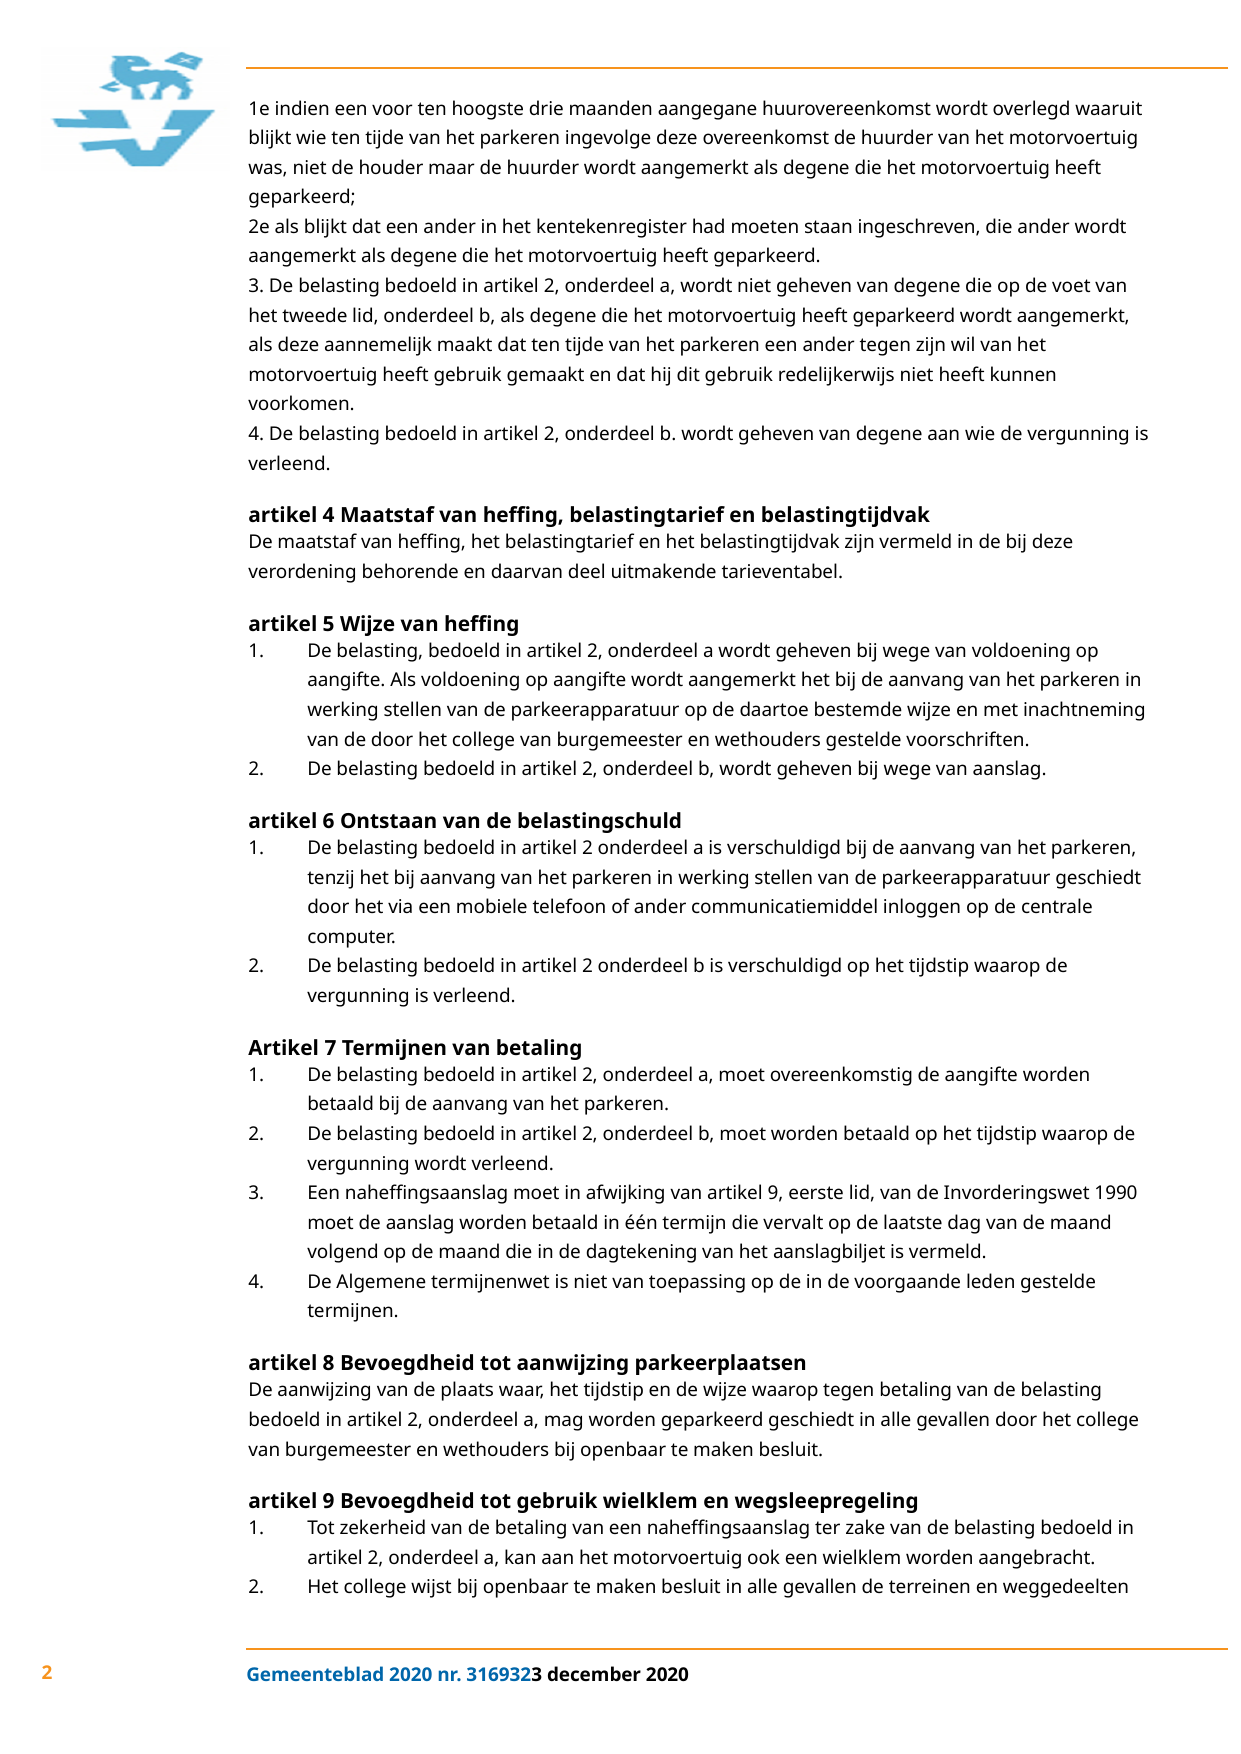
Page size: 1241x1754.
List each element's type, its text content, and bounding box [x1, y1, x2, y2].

text artikel 4 Maatstaf van heffing, belastingtarief en belastingtijdvak [248, 500, 1152, 529]
list De belasting bedoeld in artikel 2, onderdeel b, wordt geheven bij wege van aanslag. [248, 755, 1152, 781]
list Een naheffingsaanslag moet in afwijking van artikel 9, eerste lid, van de Invorderingswet 1990 moet de aanslag worden betaald in één termijn die vervalt op de laatste dag van de maand volgend op de maand die in de dagtekening van het aanslagbiljet is vermeld. [248, 1179, 1152, 1264]
text artikel 9 Bevoegdheid tot gebruik wielklem en wegsleepregeling [248, 1486, 1152, 1514]
list De belasting bedoeld in artikel 2 onderdeel b is verschuldigd op het tijdstip waarop de vergunning is verleend. [248, 953, 1152, 1008]
text De aanwijzing van de plaats waar, het tijdstip en de wijze waarop tegen betaling van de belasting bedoeld in artikel 2, onderdeel a, mag worden geparkeerd geschiedt in alle gevallen door het college van burgemeester en wethouders bij openbaar te maken besluit. [248, 1377, 1152, 1461]
list De belasting bedoeld in artikel 2, onderdeel b, moet worden betaald op het tijdstip waarop de vergunning wordt verleend. [248, 1120, 1152, 1176]
text 2e als blijkt dat een ander in het kentekenregister had moeten staan ingeschreven, die ander wordt aangemerkt als degene die het motorvoertuig heeft geparkeerd. [248, 213, 1152, 268]
text artikel 6 Ontstaan van de belastingschuld [248, 806, 1152, 834]
list De belasting, bedoeld in artikel 2, onderdeel a wordt geheven bij wege van voldoening op aangifte. Als voldoening op aangifte wordt aangemerkt het bij de aanvang van het parkeren in werking stellen van de parkeerapparatuur op de daartoe bestemde wijze en met inachtneming van de door het college van burgemeester en wethouders gestelde voorschriften. [248, 637, 1152, 752]
text artikel 5 Wijze van heffing [248, 609, 1152, 637]
text De maatstaf van heffing, het belastingtarief en het belastingtijdvak zijn vermeld in de bij deze verordening behorende en daarvan deel uitmakende tarieventabel. [248, 529, 1152, 584]
list De belasting bedoeld in artikel 2, onderdeel a, moet overeenkomstig de aangifte worden betaald bij de aanvang van het parkeren. [248, 1061, 1152, 1116]
list De belasting bedoeld in artikel 2 onderdeel a is verschuldigd bij de aanvang van het parkeren, tenzij het bij aanvang van het parkeren in werking stellen van de parkeerapparatuur geschiedt door het via een mobiele telefoon of ander communicatiemiddel inloggen op de centrale computer. [248, 834, 1152, 949]
list Tot zekerheid van de betaling van een naheffingsaanslag ter zake van de belasting bedoeld in artikel 2, onderdeel a, kan aan het motorvoertuig ook een wielklem worden aangebracht. [248, 1514, 1152, 1570]
text 4. De belasting bedoeld in artikel 2, onderdeel b. wordt geheven van degene aan wie de vergunning is verleend. [248, 420, 1152, 476]
list Het college wijst bij openbaar te maken besluit in alle gevallen de terreinen en weggedeelten [248, 1574, 1152, 1599]
list De Algemene termijnenwet is niet van toepassing op de in de voorgaande leden gestelde termijnen. [248, 1268, 1152, 1323]
text Artikel 7 Termijnen van betaling [248, 1033, 1152, 1061]
picture [41, 47, 231, 172]
text 3. De belasting bedoeld in artikel 2, onderdeel a, wordt niet geheven van degene die op de voet van het tweede lid, onderdeel b, als degene die het motorvoertuig heeft geparkeerd wordt aangemerkt, als deze aannemelijk maakt dat ten tijde van het parkeren een ander tegen zijn wil van het motorvoertuig heeft gebruik gemaakt en dat hij dit gebruik redelijkerwijs niet heeft kunnen voorkomen. [248, 272, 1152, 416]
text artikel 8 Bevoegdheid tot aanwijzing parkeerplaatsen [248, 1348, 1152, 1377]
text 1e indien een voor ten hoogste drie maanden aangegane huurovereenkomst wordt overlegd waaruit blijkt wie ten tijde van het parkeren ingevolge deze overeenkomst de huurder van het motorvoertuig was, niet de houder maar de huurder wordt aangemerkt als degene die het motorvoertuig heeft geparkeerd; [248, 95, 1152, 209]
